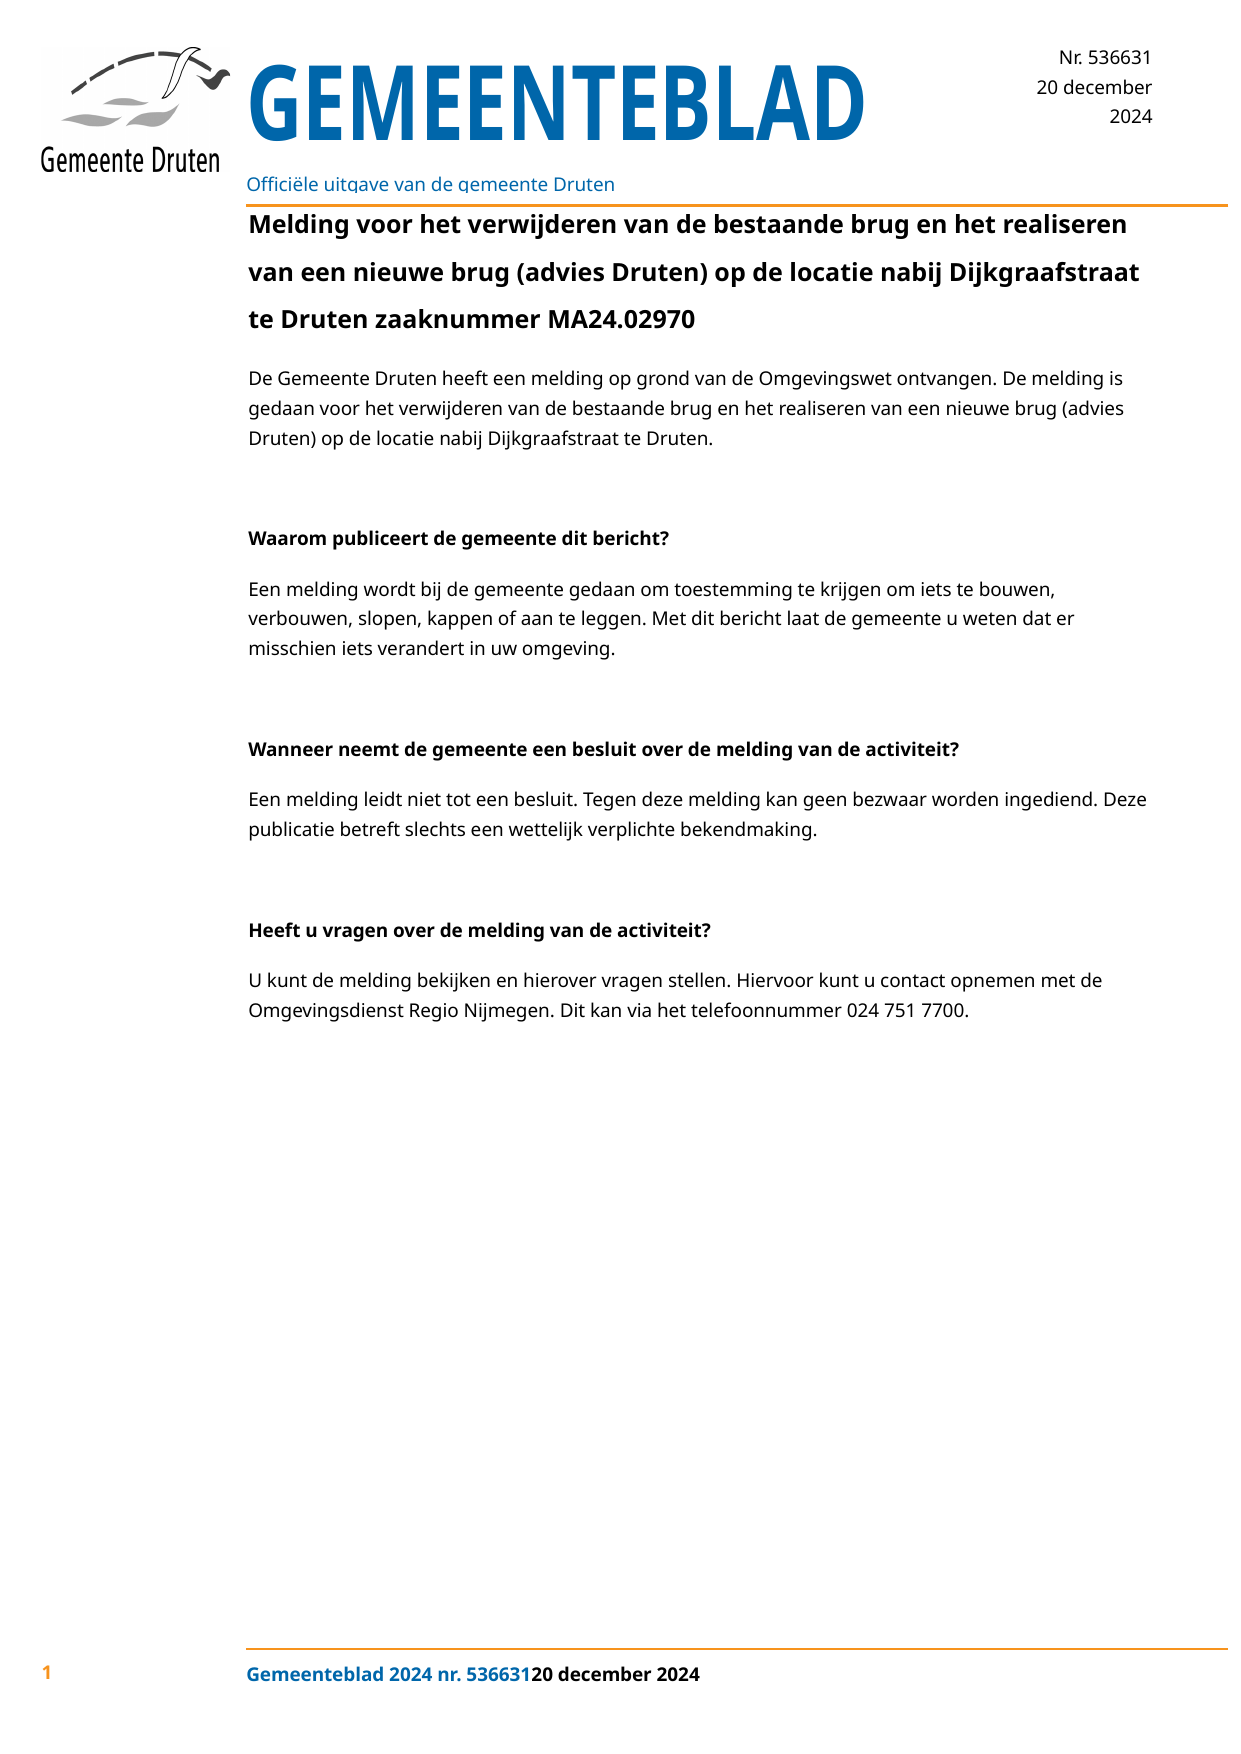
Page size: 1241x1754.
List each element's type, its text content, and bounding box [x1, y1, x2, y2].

text Een melding leidt niet tot een besluit. Tegen deze melding kan geen bezwaar worden ingediend. Deze publicatie betreft slechts een wettelijk verplichte bekendmaking. [248, 786, 1152, 842]
text Melding voor het verwijderen van de bestaande brug en het realiseren van een nieuwe brug (advies Druten) op de locatie nabij Dijkgraafstraat te Druten zaaknummer MA24.02970 [248, 207, 1152, 336]
text Wanneer neemt de gemeente een besluit over de melding van de activiteit? [248, 736, 1152, 762]
text Heeft u vragen over de melding van de activiteit? [248, 917, 1152, 942]
picture [41, 47, 231, 172]
text De Gemeente Druten heeft een melding op grond van de Omgevingswet ontvangen. De melding is gedaan voor het verwijderen van de bestaande brug en het realiseren van een nieuwe brug (advies Druten) op de locatie nabij Dijkgraafstraat te Druten. [248, 366, 1152, 450]
text Waarom publiceert de gemeente dit bericht? [248, 526, 1152, 551]
text Een melding wordt bij de gemeente gedaan om toestemming te krijgen om iets te bouwen, verbouwen, slopen, kappen of aan te leggen. Met dit bericht laat de gemeente u weten dat er misschien iets verandert in uw omgeving. [248, 576, 1152, 661]
text U kunt de melding bekijken en hierover vragen stellen. Hiervoor kunt u contact opnemen met de Omgevingsdienst Regio Nijmegen. Dit kan via het telefoonnummer 024 751 7700. [248, 967, 1152, 1022]
